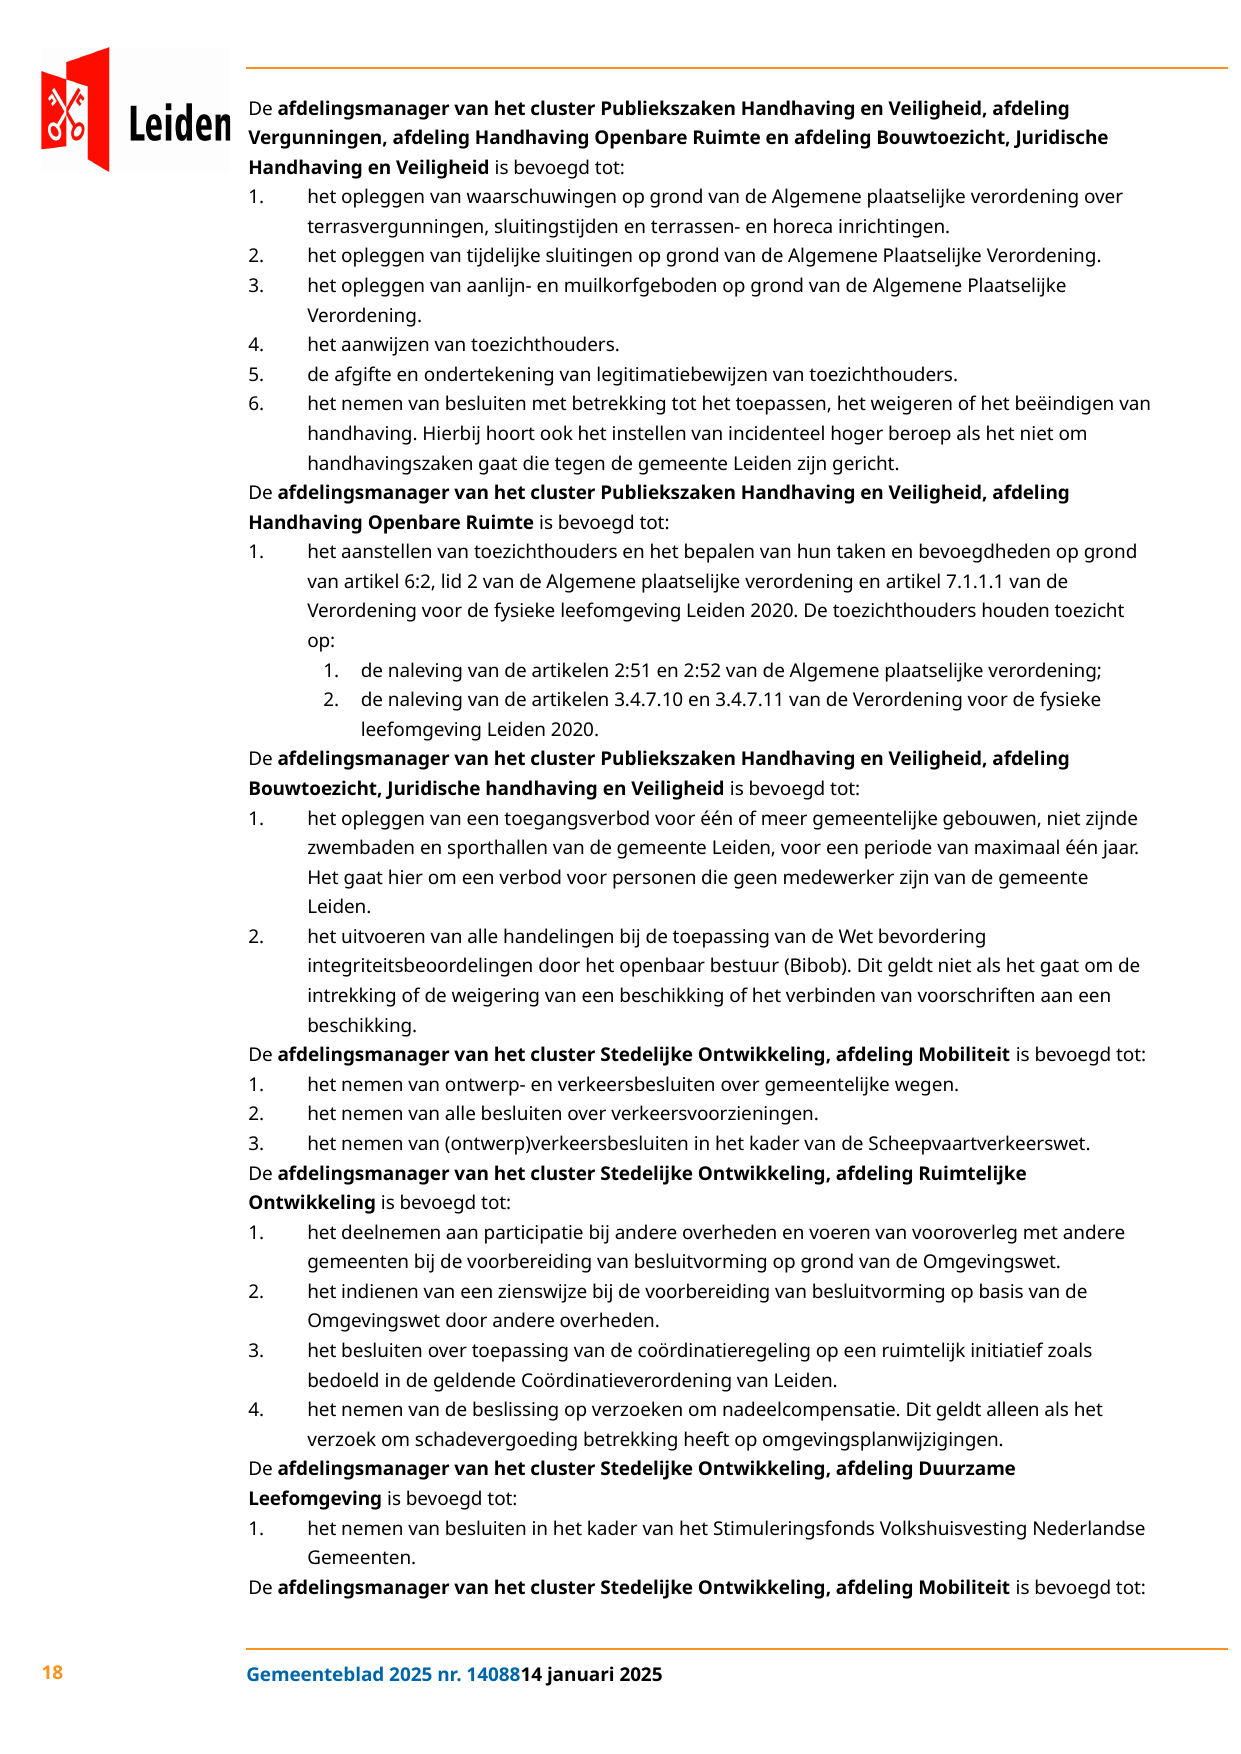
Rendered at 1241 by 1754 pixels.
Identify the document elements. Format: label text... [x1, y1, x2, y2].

list het aanstellen van toezichthouders en het bepalen van hun taken en bevoegdheden op grond van artikel 6:2, lid 2 van de Algemene plaatselijke verordening en artikel 7.1.1.1 van de Verordening voor de fysieke leefomgeving Leiden 2020. De toezichthouders houden toezicht op: [248, 538, 1152, 653]
text De afdelingsmanager van het cluster Publiekszaken Handhaving en Veiligheid, afdeling Handhaving Openbare Ruimte is bevoegd tot: [248, 479, 1152, 535]
text De afdelingsmanager van het cluster Publiekszaken Handhaving en Veiligheid, afdeling Vergunningen, afdeling Handhaving Openbare Ruimte en afdeling Bouwtoezicht, Juridische Handhaving en Veiligheid is bevoegd tot: [248, 95, 1152, 180]
list het nemen van besluiten met betrekking tot het toepassen, het weigeren of het beëindigen van handhaving. Hierbij hoort ook het instellen van incidenteel hoger beroep als het niet om handhavingszaken gaat die tegen de gemeente Leiden zijn gericht. [248, 391, 1152, 476]
list het nemen van ontwerp- en verkeersbesluiten over gemeentelijke wegen. [248, 1071, 1152, 1097]
list het nemen van alle besluiten over verkeersvoorzieningen. [248, 1101, 1152, 1126]
list de naleving van de artikelen 2:51 en 2:52 van de Algemene plaatselijke verordening; [323, 657, 1152, 683]
list het uitvoeren van alle handelingen bij de toepassing van de Wet bevordering integriteitsbeoordelingen door het openbaar bestuur (Bibob). Dit geldt niet als het gaat om de intrekking of de weigering van een beschikking of het verbinden van voorschriften aan een beschikking. [248, 923, 1152, 1038]
text De afdelingsmanager van het cluster Stedelijke Ontwikkeling, afdeling Duurzame Leefomgeving is bevoegd tot: [248, 1456, 1152, 1511]
list de naleving van de artikelen 3.4.7.10 en 3.4.7.11 van de Verordening voor de fysieke leefomgeving Leiden 2020. [323, 686, 1152, 742]
list het deelnemen aan participatie bij andere overheden en voeren van vooroverleg met andere gemeenten bij de voorbereiding van besluitvorming op grond van de Omgevingswet. [248, 1219, 1152, 1274]
list het nemen van (ontwerp)verkeersbesluiten in het kader van de Scheepvaartverkeerswet. [248, 1130, 1152, 1156]
text De afdelingsmanager van het cluster Stedelijke Ontwikkeling, afdeling Mobiliteit is bevoegd tot: [248, 1041, 1152, 1067]
picture [41, 47, 231, 172]
list het opleggen van aanlijn- en muilkorfgeboden op grond van de Algemene Plaatselijke Verordening. [248, 272, 1152, 328]
text De afdelingsmanager van het cluster Stedelijke Ontwikkeling, afdeling Ruimtelijke Ontwikkeling is bevoegd tot: [248, 1160, 1152, 1215]
list het opleggen van waarschuwingen op grond van de Algemene plaatselijke verordening over terrasvergunningen, sluitingstijden en terrassen- en horeca inrichtingen. [248, 183, 1152, 239]
list het opleggen van een toegangsverbod voor één of meer gemeentelijke gebouwen, niet zijnde zwembaden en sporthallen van de gemeente Leiden, voor een periode van maximaal één jaar. Het gaat hier om een verbod voor personen die geen medewerker zijn van de gemeente Leiden. [248, 805, 1152, 919]
list het indienen van een zienswijze bij de voorbereiding van besluitvorming op basis van de Omgevingswet door andere overheden. [248, 1278, 1152, 1333]
list het aanwijzen van toezichthouders. [248, 331, 1152, 357]
list de afgifte en ondertekening van legitimatiebewijzen van toezichthouders. [248, 361, 1152, 387]
list het nemen van de beslissing op verzoeken om nadeelcompensatie. Dit geldt alleen als het verzoek om schadevergoeding betrekking heeft op omgevingsplanwijzigingen. [248, 1396, 1152, 1452]
text De afdelingsmanager van het cluster Publiekszaken Handhaving en Veiligheid, afdeling Bouwtoezicht, Juridische handhaving en Veiligheid is bevoegd tot: [248, 746, 1152, 801]
list het besluiten over toepassing van de coördinatieregeling op een ruimtelijk initiatief zoals bedoeld in de geldende Coördinatieverordening van Leiden. [248, 1337, 1152, 1393]
list het opleggen van tijdelijke sluitingen op grond van de Algemene Plaatselijke Verordening. [248, 243, 1152, 268]
text De afdelingsmanager van het cluster Stedelijke Ontwikkeling, afdeling Mobiliteit is bevoegd tot: [248, 1574, 1152, 1600]
list het nemen van besluiten in het kader van het Stimuleringsfonds Volkshuisvesting Nederlandse Gemeenten. [248, 1515, 1152, 1570]
